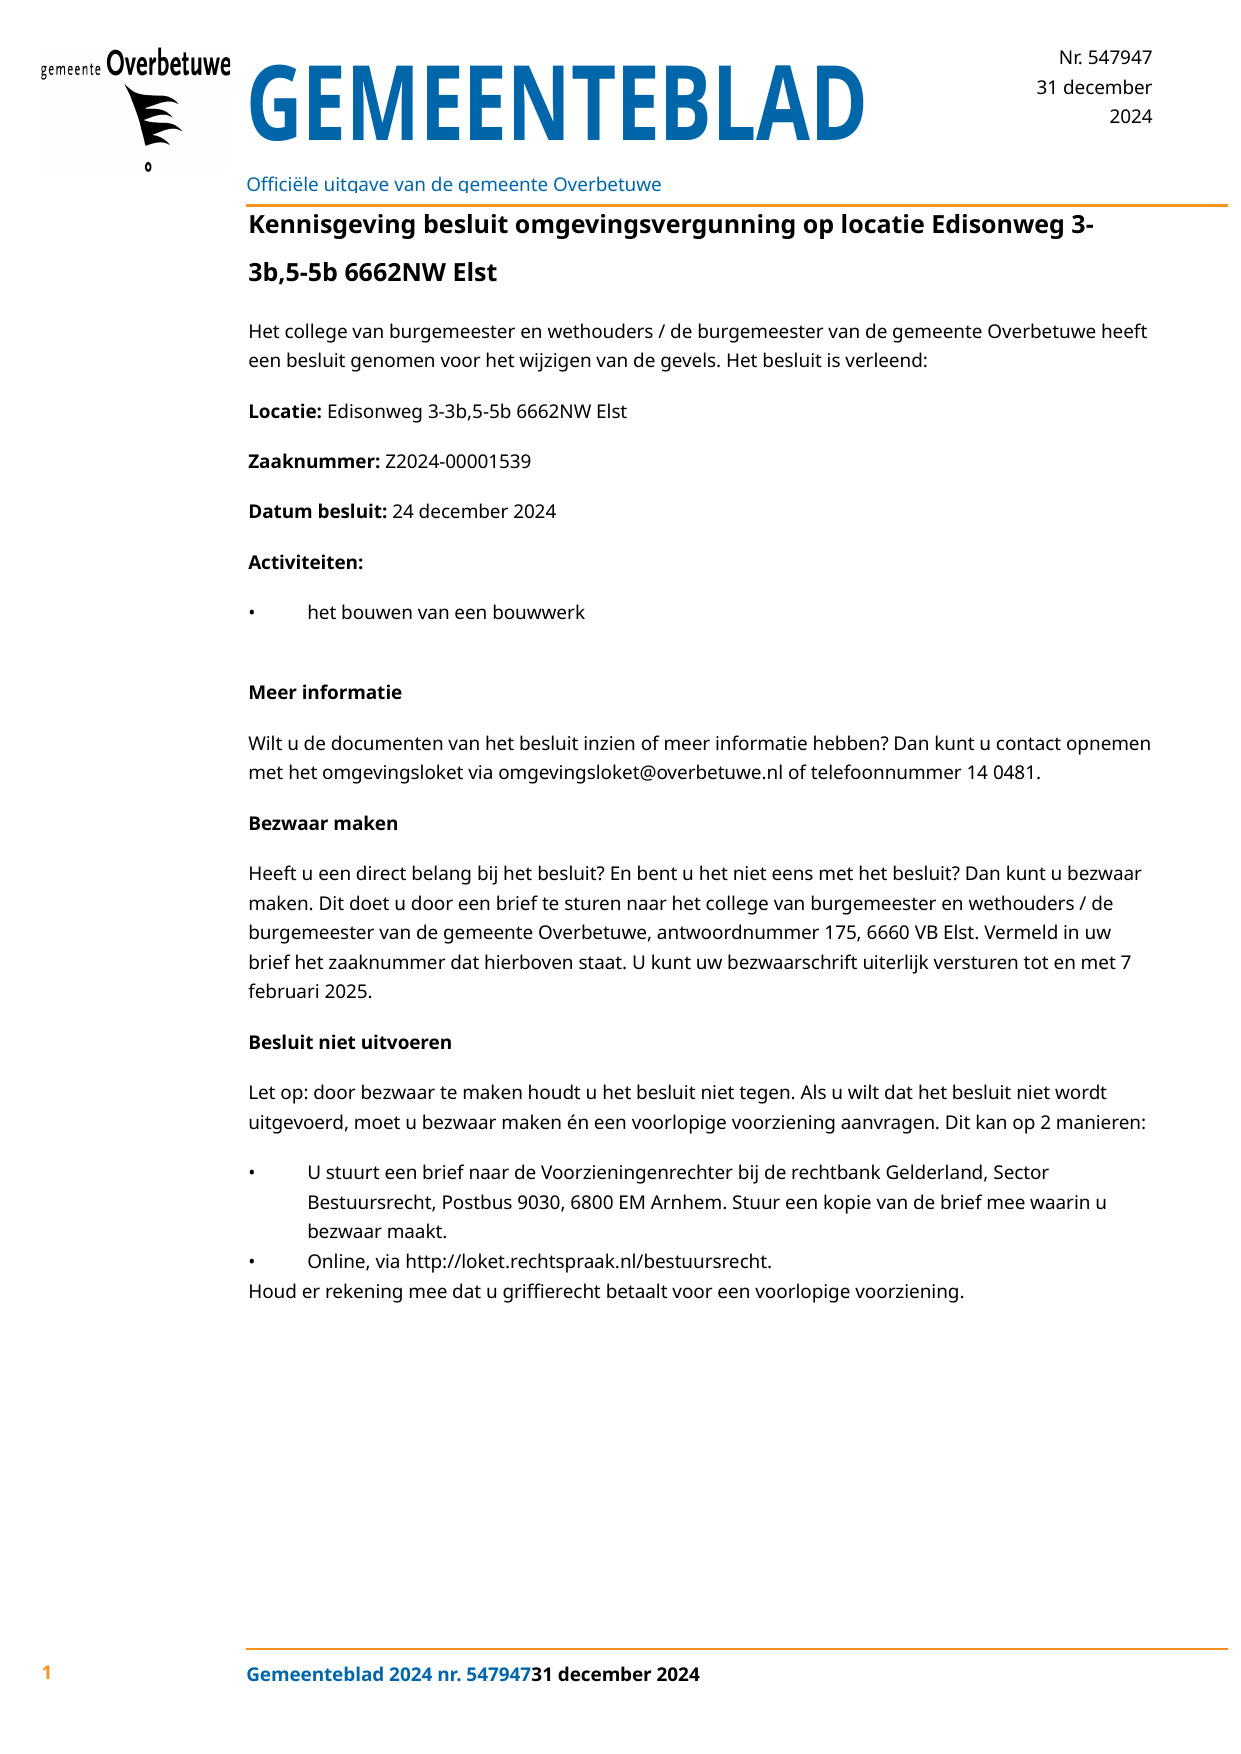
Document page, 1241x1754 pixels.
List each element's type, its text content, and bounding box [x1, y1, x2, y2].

text Heeft u een direct belang bij het besluit? En bent u het niet eens met het besluit? Dan kunt u bezwaar maken. Dit doet u door een brief te sturen naar het college van burgemeester en wethouders / de burgemeester van de gemeente Overbetuwe, antwoordnummer 175, 6660 VB Elst. Vermeld in uw brief het zaaknummer dat hierboven staat. U kunt uw bezwaarschrift uiterlijk versturen tot en met 7 februari 2025. [248, 860, 1152, 1004]
text Meer informatie [248, 679, 1152, 705]
list Online, via http://loket.rechtspraak.nl/bestuursrecht. [248, 1248, 1152, 1274]
list het bouwen van een bouwwerk [248, 599, 1152, 625]
text Besluit niet uitvoeren [248, 1029, 1152, 1055]
text Zaaknummer: Z2024-00001539 [248, 448, 1152, 474]
text Bezwaar maken [248, 810, 1152, 836]
picture [41, 47, 231, 172]
text Locatie: Edisonweg 3-3b,5-5b 6662NW Elst [248, 398, 1152, 424]
text Kennisgeving besluit omgevingsvergunning op locatie Edisonweg 3-3b,5-5b 6662NW Elst [248, 207, 1152, 288]
text Wilt u de documenten van het besluit inzien of meer informatie hebben? Dan kunt u contact opnemen met het omgevingsloket via omgevingsloket@overbetuwe.nl of telefoonnummer 14 0481. [248, 730, 1152, 785]
text Houd er rekening mee dat u griffierecht betaalt voor een voorlopige voorziening. [248, 1278, 1152, 1304]
list U stuurt een brief naar de Voorzieningenrechter bij de rechtbank Gelderland, Sector Bestuursrecht, Postbus 9030, 6800 EM Arnhem. Stuur een kopie van de brief mee waarin u bezwaar maakt. [248, 1159, 1152, 1244]
text Let op: door bezwaar te maken houdt u het besluit niet tegen. Als u wilt dat het besluit niet wordt uitgevoerd, moet u bezwaar maken én een voorlopige voorziening aanvragen. Dit kan op 2 manieren: [248, 1079, 1152, 1135]
text Activiteiten: [248, 549, 1152, 575]
text Datum besluit: 24 december 2024 [248, 499, 1152, 524]
text Het college van burgemeester en wethouders / de burgemeester van de gemeente Overbetuwe heeft een besluit genomen voor het wijzigen van de gevels. Het besluit is verleend: [248, 318, 1152, 373]
